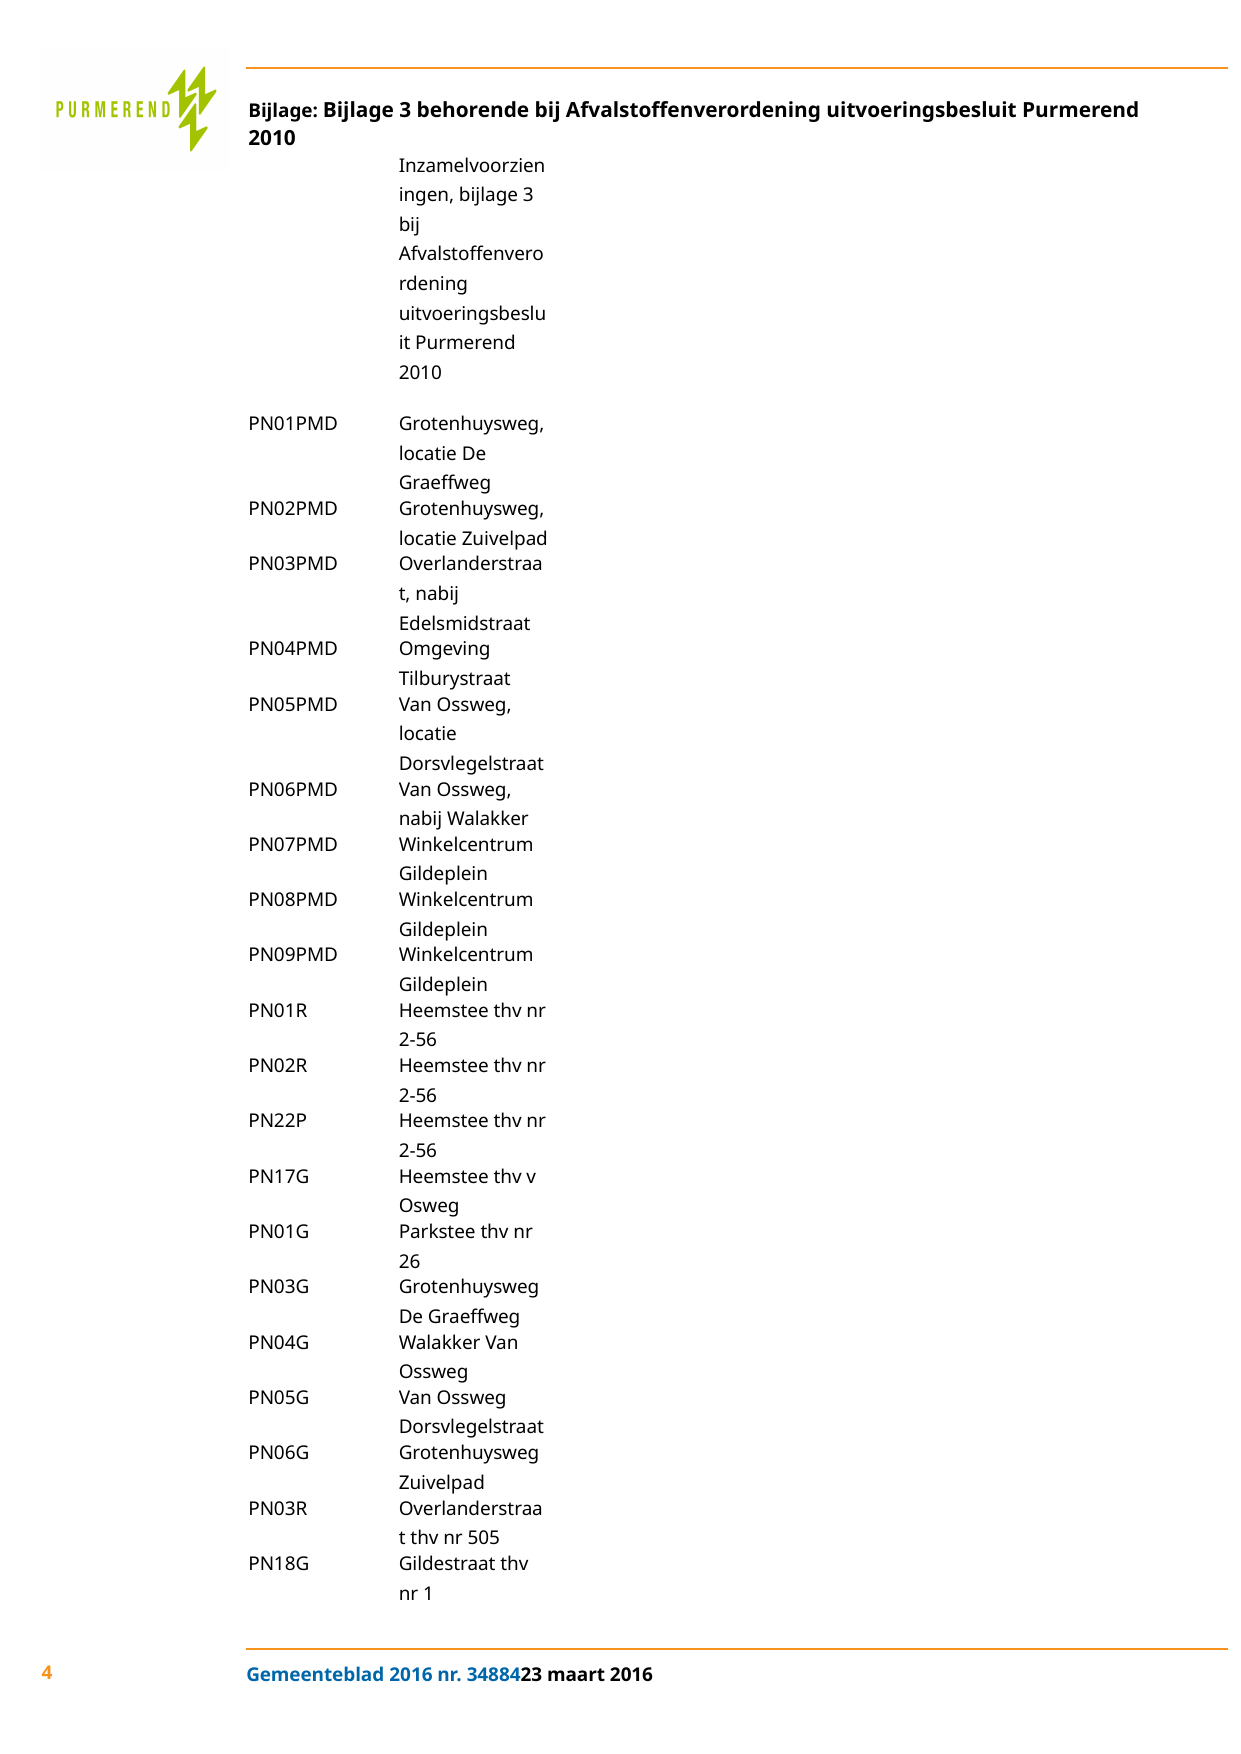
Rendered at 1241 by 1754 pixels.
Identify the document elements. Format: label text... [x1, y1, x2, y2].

table_cell [549, 691, 700, 776]
table_header Inzamelvoorzieningen, bijlage 3 bij Afvalstoffenverordening uitvoeringsbesluit Purmerend 2010 [399, 152, 549, 385]
table_cell PN04G [248, 1329, 398, 1384]
table_cell PN22P [248, 1108, 398, 1163]
table_cell [549, 385, 700, 410]
table_cell PN05PMD [248, 691, 398, 776]
table_cell [248, 385, 398, 410]
table_cell Winkelcentrum Gildeplein [399, 942, 549, 997]
table_cell Gildestraat thv nr 1 [399, 1550, 549, 1605]
table_cell PN17G [248, 1163, 398, 1218]
table_cell [549, 1274, 700, 1329]
table_cell [549, 776, 700, 831]
table_cell [549, 1550, 700, 1605]
table_cell PN06G [248, 1440, 398, 1495]
table_cell [549, 942, 700, 997]
table_cell Heemstee thv nr 2-56 [399, 1052, 549, 1108]
table_cell PN02R [248, 1052, 398, 1108]
table_cell Overlanderstraat, nabij Edelsmidstraat [399, 551, 549, 636]
table_cell PN02PMD [248, 495, 398, 551]
table_cell Heemstee thv nr 2-56 [399, 1108, 549, 1163]
table_cell Winkelcentrum Gildeplein [399, 886, 549, 942]
table_cell Grotenhuysweg, locatie Zuivelpad [399, 495, 549, 551]
table_cell [549, 1440, 700, 1495]
table_cell Heemstee thv v Osweg [399, 1163, 549, 1218]
table_cell [549, 1108, 700, 1163]
table_cell PN05G [248, 1384, 398, 1439]
table_cell Grotenhuysweg De Graeffweg [399, 1274, 549, 1329]
table_cell PN18G [248, 1550, 398, 1605]
table_cell [399, 385, 549, 410]
table_cell Heemstee thv nr 2-56 [399, 997, 549, 1052]
table_cell [549, 1052, 700, 1108]
table_cell PN03PMD [248, 551, 398, 636]
table_cell PN07PMD [248, 831, 398, 886]
table_cell PN03G [248, 1274, 398, 1329]
table_cell PN09PMD [248, 942, 398, 997]
table_cell Grotenhuysweg, locatie De Graeffweg [399, 410, 549, 495]
table_cell Grotenhuysweg Zuivelpad [399, 1440, 549, 1495]
table_cell [549, 1218, 700, 1273]
table_cell Winkelcentrum Gildeplein [399, 831, 549, 886]
table_cell [549, 495, 700, 551]
table_cell PN06PMD [248, 776, 398, 831]
table_header [248, 152, 398, 385]
table_cell [549, 886, 700, 942]
table_cell [549, 1163, 700, 1218]
table_cell Parkstee thv nr 26 [399, 1218, 549, 1273]
table_cell [549, 1495, 700, 1550]
table_cell [549, 551, 700, 636]
picture [41, 47, 231, 172]
table_cell Omgeving Tilburystraat [399, 636, 549, 691]
table_cell PN04PMD [248, 636, 398, 691]
table_cell PN01PMD [248, 410, 398, 495]
table_cell Van Ossweg Dorsvlegelstraat [399, 1384, 549, 1439]
table_cell [549, 831, 700, 886]
table_cell PN08PMD [248, 886, 398, 942]
table_cell Van Ossweg, nabij Walakker [399, 776, 549, 831]
table_cell [549, 410, 700, 495]
table_cell PN01G [248, 1218, 398, 1273]
table_cell PN03R [248, 1495, 398, 1550]
table_cell [549, 1384, 700, 1439]
table_cell [549, 636, 700, 691]
table_cell Walakker Van Ossweg [399, 1329, 549, 1384]
table_cell Overlanderstraat thv nr 505 [399, 1495, 549, 1550]
table_cell [549, 1329, 700, 1384]
table_cell PN01R [248, 997, 398, 1052]
text Bijlage: Bijlage 3 behorende bij Afvalstoffenverordening uitvoeringsbesluit Purmerend 2010 [248, 95, 1152, 152]
table_cell [549, 997, 700, 1052]
table_cell Van Ossweg, locatie Dorsvlegelstraat [399, 691, 549, 776]
